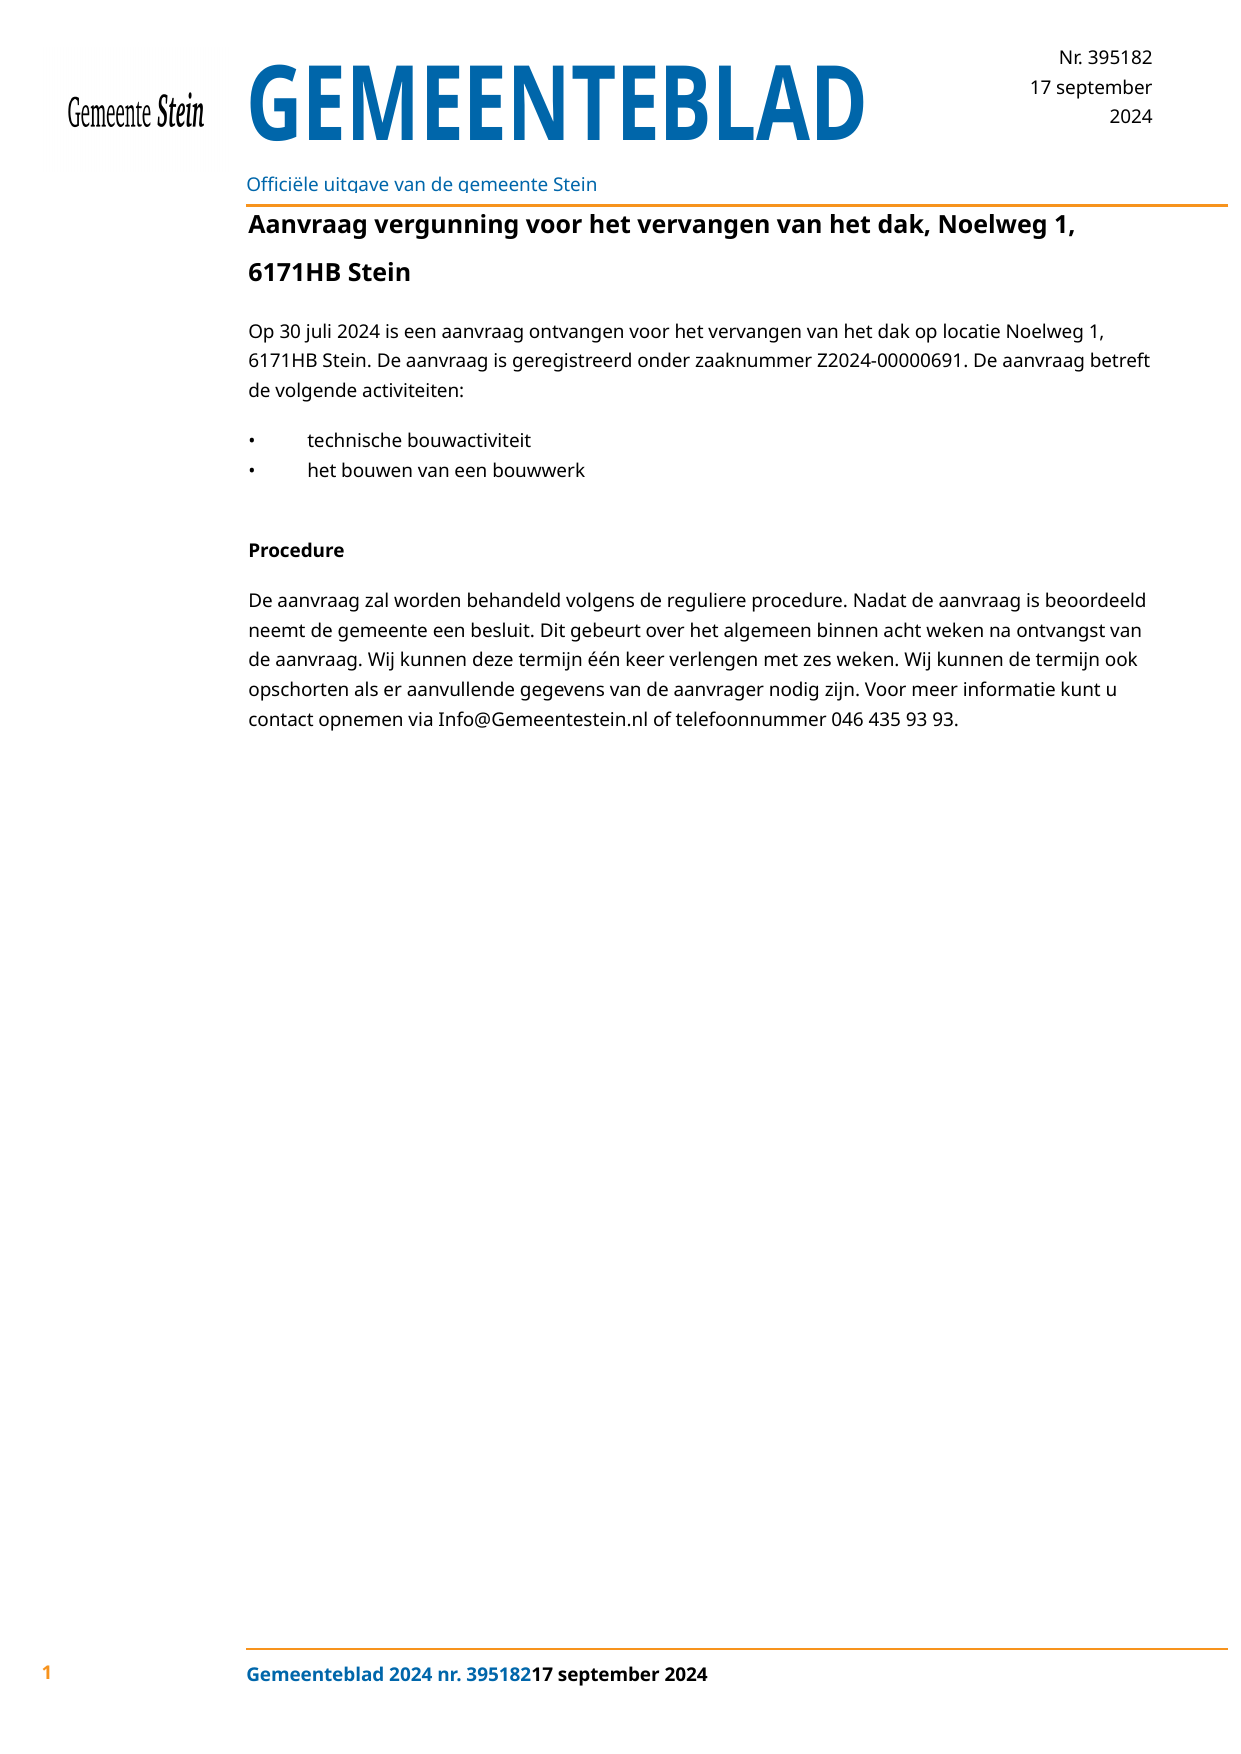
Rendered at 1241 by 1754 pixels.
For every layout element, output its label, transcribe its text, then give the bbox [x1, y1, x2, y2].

list het bouwen van een bouwwerk [248, 457, 1152, 483]
list technische bouwactiviteit [248, 427, 1152, 453]
text De aanvraag zal worden behandeld volgens de reguliere procedure. Nadat de aanvraag is beoordeeld neemt de gemeente een besluit. Dit gebeurt over het algemeen binnen acht weken na ontvangst van de aanvraag. Wij kunnen deze termijn één keer verlengen met zes weken. Wij kunnen de termijn ook opschorten als er aanvullende gegevens van de aanvrager nodig zijn. Voor meer informatie kunt u contact opnemen via Info@Gemeentestein.nl of telefoonnummer 046 435 93 93. [248, 587, 1152, 732]
text Aanvraag vergunning voor het vervangen van het dak, Noelweg 1, 6171HB Stein [248, 207, 1152, 288]
picture [41, 47, 231, 172]
text Op 30 juli 2024 is een aanvraag ontvangen voor het vervangen van het dak op locatie Noelweg 1, 6171HB Stein. De aanvraag is geregistreerd onder zaaknummer Z2024-00000691. De aanvraag betreft de volgende activiteiten: [248, 318, 1152, 403]
text Procedure [248, 537, 1152, 563]
